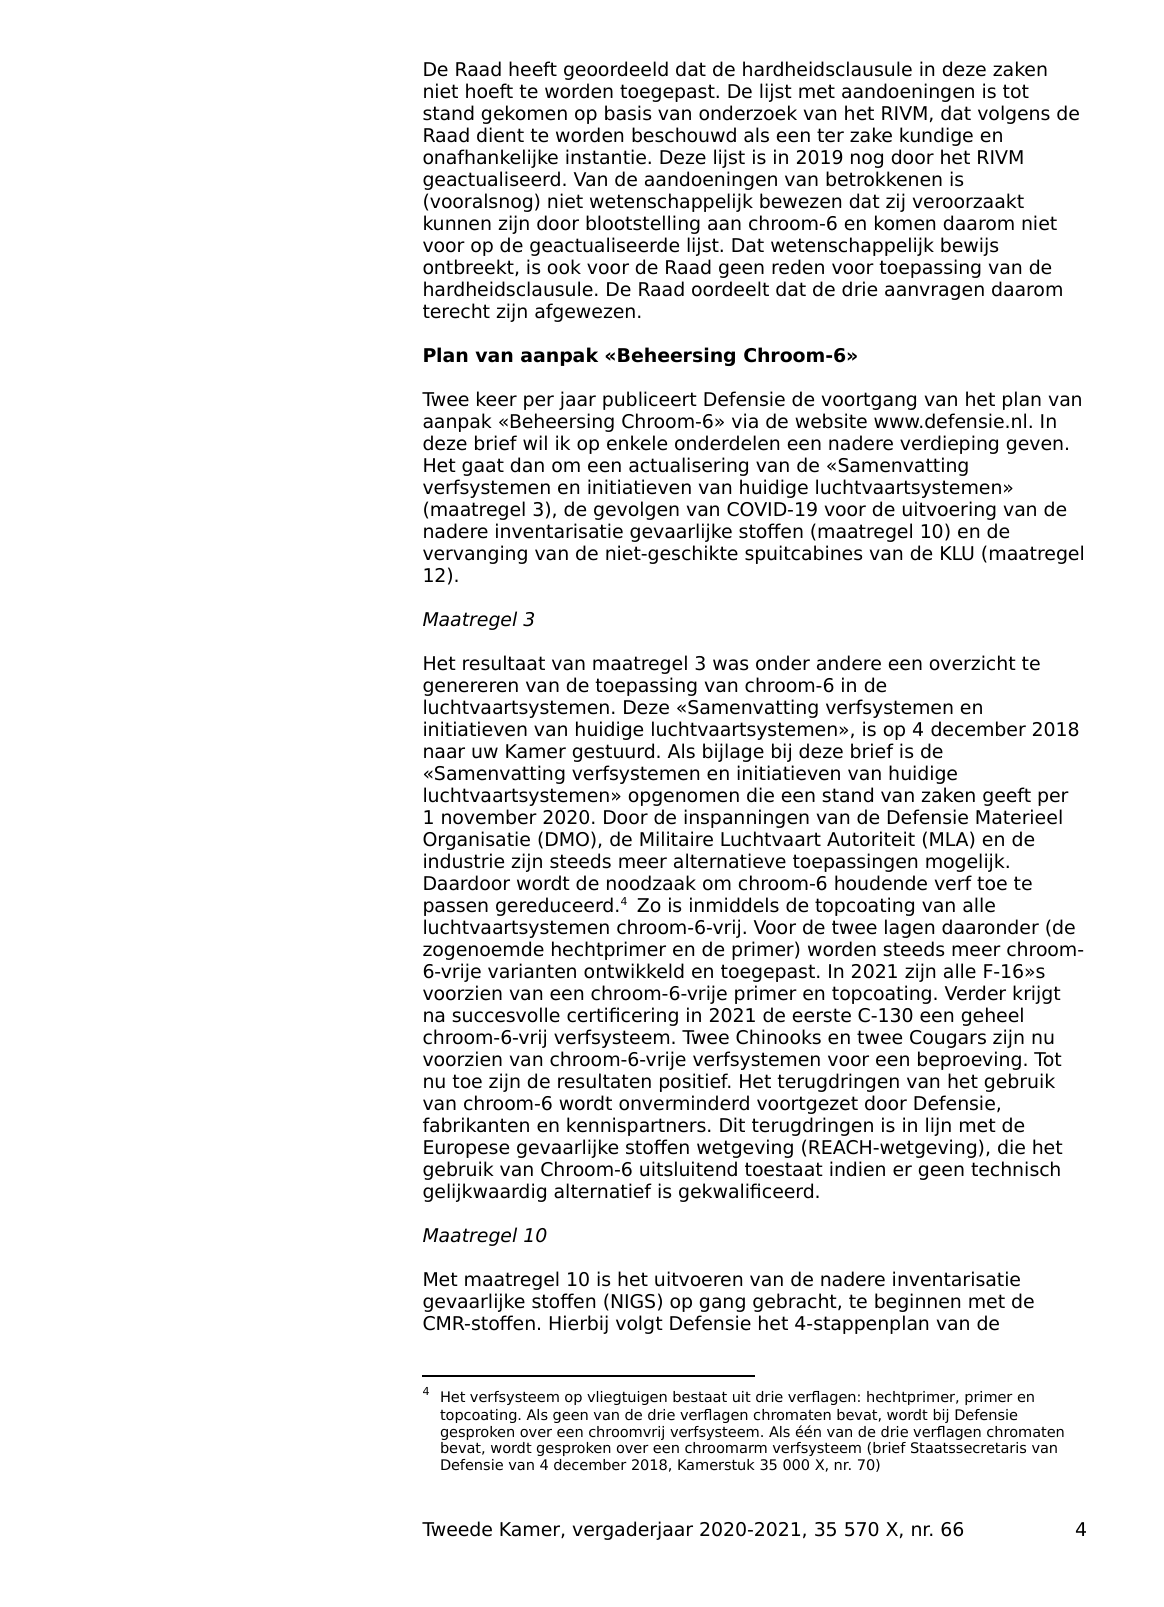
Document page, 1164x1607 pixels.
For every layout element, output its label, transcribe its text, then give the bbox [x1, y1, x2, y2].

text Het verfsysteem op vliegtuigen bestaat uit drie verflagen: hechtprimer, primer en topcoating. Als geen van de drie verflagen chromaten bevat, wordt bij Defensie gesproken over een chroomvrij verfsysteem. Als één van de drie verflagen chromaten bevat, wordt gesproken over een chroomarm verfsysteem (brief Staatssecretaris van Defensie van 4 december 2018, Kamerstuk 35 000 X, nr. 70) [422, 1385, 1087, 1474]
text Twee keer per jaar publiceert Defensie de voortgang van het plan van aanpak «Beheersing Chroom-6» via de website www.defensie.nl. In deze brief wil ik op enkele onderdelen een nadere verdieping geven. Het gaat dan om een actualisering van de «Samenvatting verfsystemen en initiatieven van huidige luchtvaartsystemen» (maatregel 3), de gevolgen van COVID-19 voor de uitvoering van de nadere inventarisatie gevaarlijke stoffen (maatregel 10) en de vervanging van de niet-geschikte spuitcabines van de KLU (maatregel 12). [422, 389, 1087, 587]
subtitle Maatregel 3 [422, 609, 1087, 631]
text De Raad heeft geoordeeld dat de hardheidsclausule in deze zaken niet hoeft te worden toegepast. De lijst met aandoeningen is tot stand gekomen op basis van onderzoek van het RIVM, dat volgens de Raad dient te worden beschouwd als een ter zake kundige en onafhankelijke instantie. Deze lijst is in 2019 nog door het RIVM geactualiseerd. Van de aandoeningen van betrokkenen is (vooralsnog) niet wetenschappelijk bewezen dat zij veroorzaakt kunnen zijn door blootstelling aan chroom-6 en komen daarom niet voor op de geactualiseerde lijst. Dat wetenschappelijk bewijs ontbreekt, is ook voor de Raad geen reden voor toepassing van de hardheidsclausule. De Raad oordeelt dat de drie aanvragen daarom terecht zijn afgewezen. [422, 59, 1087, 323]
text Het resultaat van maatregel 3 was onder andere een overzicht te genereren van de toepassing van chroom-6 in de luchtvaartsystemen. Deze «Samenvatting verfsystemen en initiatieven van huidige luchtvaartsystemen», is op 4 december 2018 naar uw Kamer gestuurd. Als bijlage bij deze brief is de «Samenvatting verfsystemen en initiatieven van huidige luchtvaartsystemen» opgenomen die een stand van zaken geeft per 1 november 2020. Door de inspanningen van de Defensie Materieel Organisatie (DMO), de Militaire Luchtvaart Autoriteit (MLA) en de industrie zijn steeds meer alternatieve toepassingen mogelijk. Daardoor wordt de noodzaak om chroom-6 houdende verf toe te passen gereduceerd. Zo is inmiddels de topcoating van alle luchtvaartsystemen chroom-6-vrij. Voor de twee lagen daaronder (de zogenoemde hechtprimer en de primer) worden steeds meer chroom-6-vrije varianten ontwikkeld en toegepast. In 2021 zijn alle F-16»s voorzien van een chroom-6-vrije primer en topcoating. Verder krijgt na succesvolle certificering in 2021 de eerste C-130 een geheel chroom-6-vrij verfsysteem. Twee Chinooks en twee Cougars zijn nu voorzien van chroom-6-vrije verfsystemen voor een beproeving. Tot nu toe zijn de resultaten positief. Het terugdringen van het gebruik van chroom-6 wordt onverminderd voortgezet door Defensie, fabrikanten en kennispartners. Dit terugdringen is in lijn met de Europese gevaarlijke stoffen wetgeving (REACH-wetgeving), die het gebruik van Chroom-6 uitsluitend toestaat indien er geen technisch gelijkwaardig alternatief is gekwalificeerd. [422, 653, 1087, 1203]
subtitle Maatregel 10 [422, 1225, 1087, 1247]
subtitle Plan van aanpak «Beheersing Chroom-6» [422, 345, 1087, 367]
text Met maatregel 10 is het uitvoeren van de nadere inventarisatie gevaarlijke stoffen (NIGS) op gang gebracht, te beginnen met de CMR-stoffen. Hierbij volgt Defensie het 4-stappenplan van de [422, 1269, 1087, 1335]
